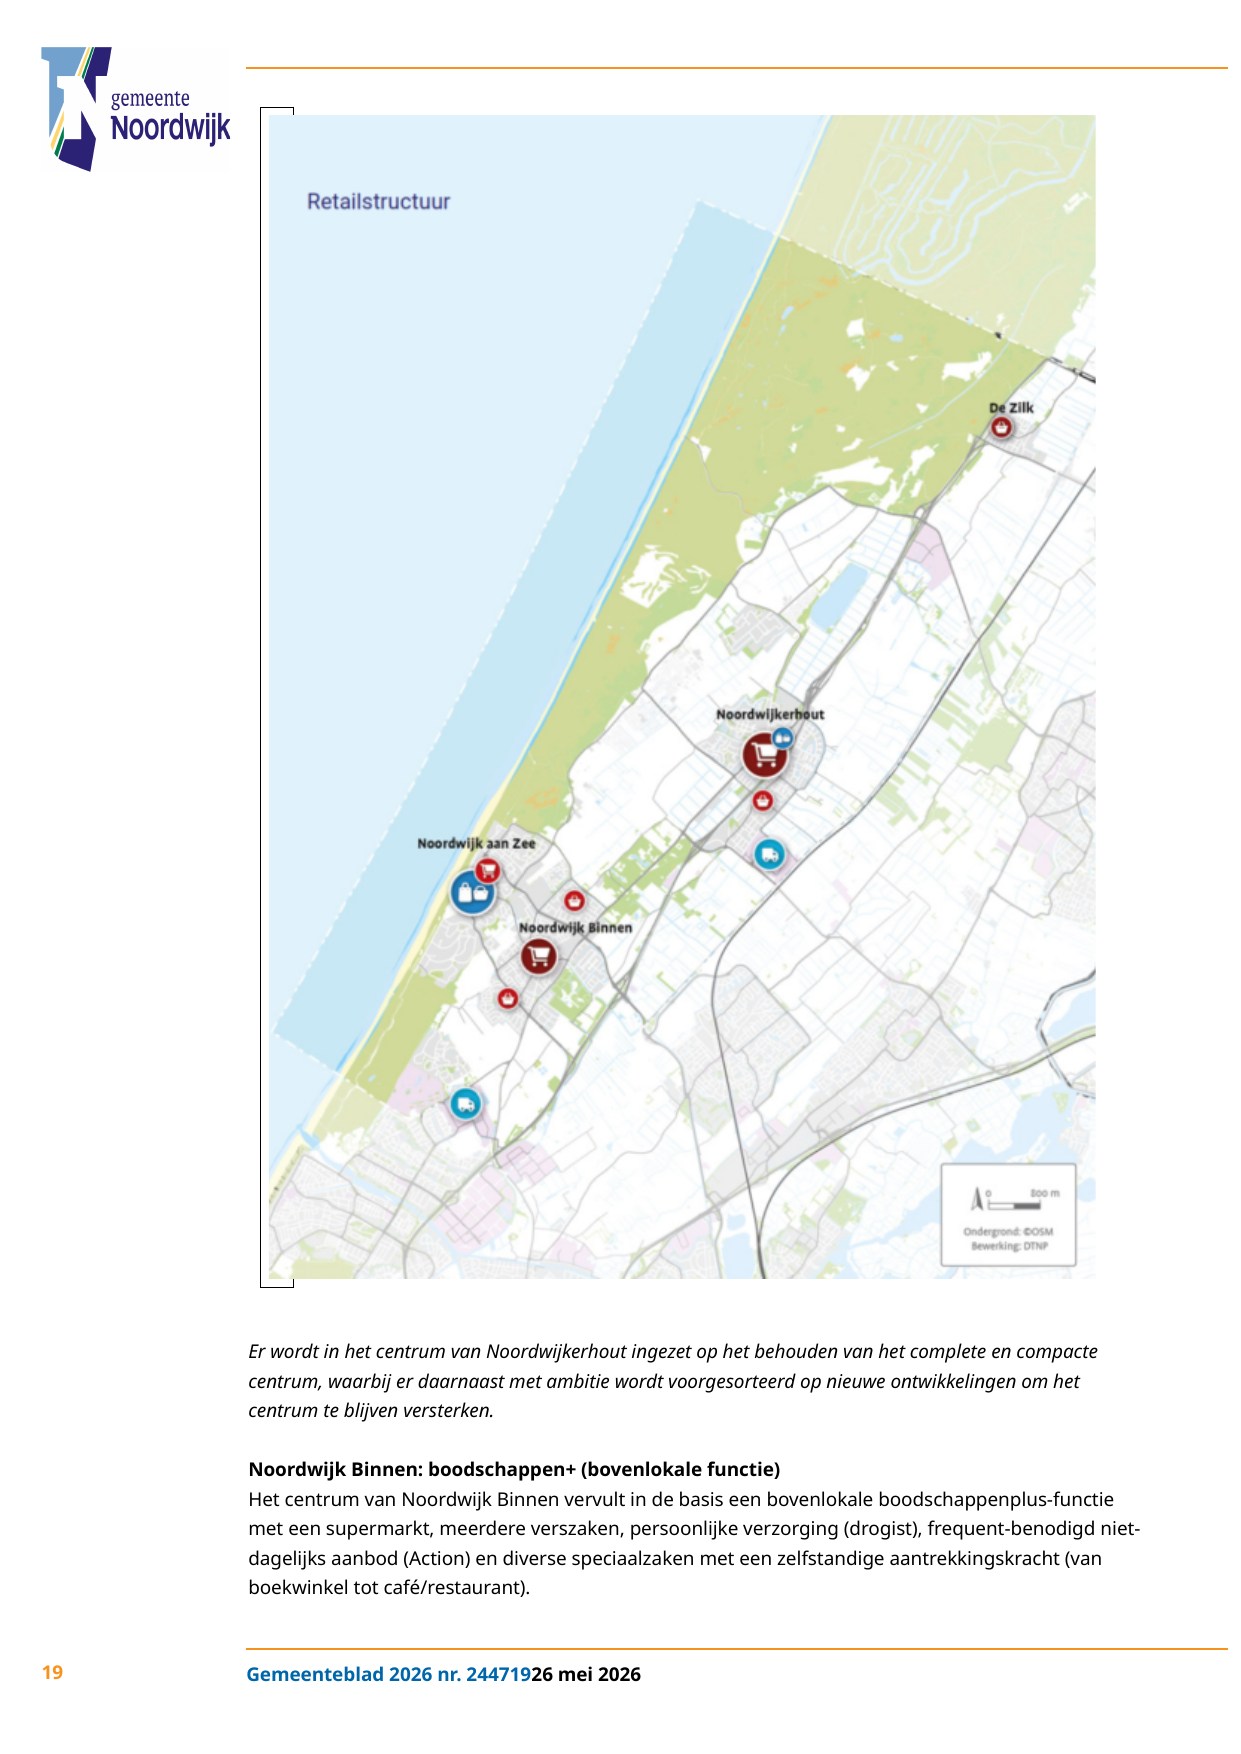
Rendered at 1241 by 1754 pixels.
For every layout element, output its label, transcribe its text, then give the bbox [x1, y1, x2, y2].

table_header Er wordt in het centrum van Noordwijkerhout ingezet op het behouden van het complete en compacte centrum, waarbij er daarnaast met ambitie wordt voorgesorteerd op nieuwe ontwikkelingen om het centrum te blijven versterken. [248, 1339, 1152, 1423]
picture [268, 115, 1096, 1279]
picture [41, 47, 231, 172]
text Het centrum van Noordwijk Binnen vervult in de basis een bovenlokale boodschappenplus-functie met een supermarkt, meerdere verszaken, persoonlijke verzorging (drogist), frequent-benodigd niet-dagelijks aanbod (Action) en diverse speciaalzaken met een zelfstandige aantrekkingskracht (van boekwinkel tot café/restaurant). [248, 1486, 1152, 1600]
text Noordwijk Binnen: boodschappen+ (bovenlokale functie) [248, 1456, 1152, 1482]
